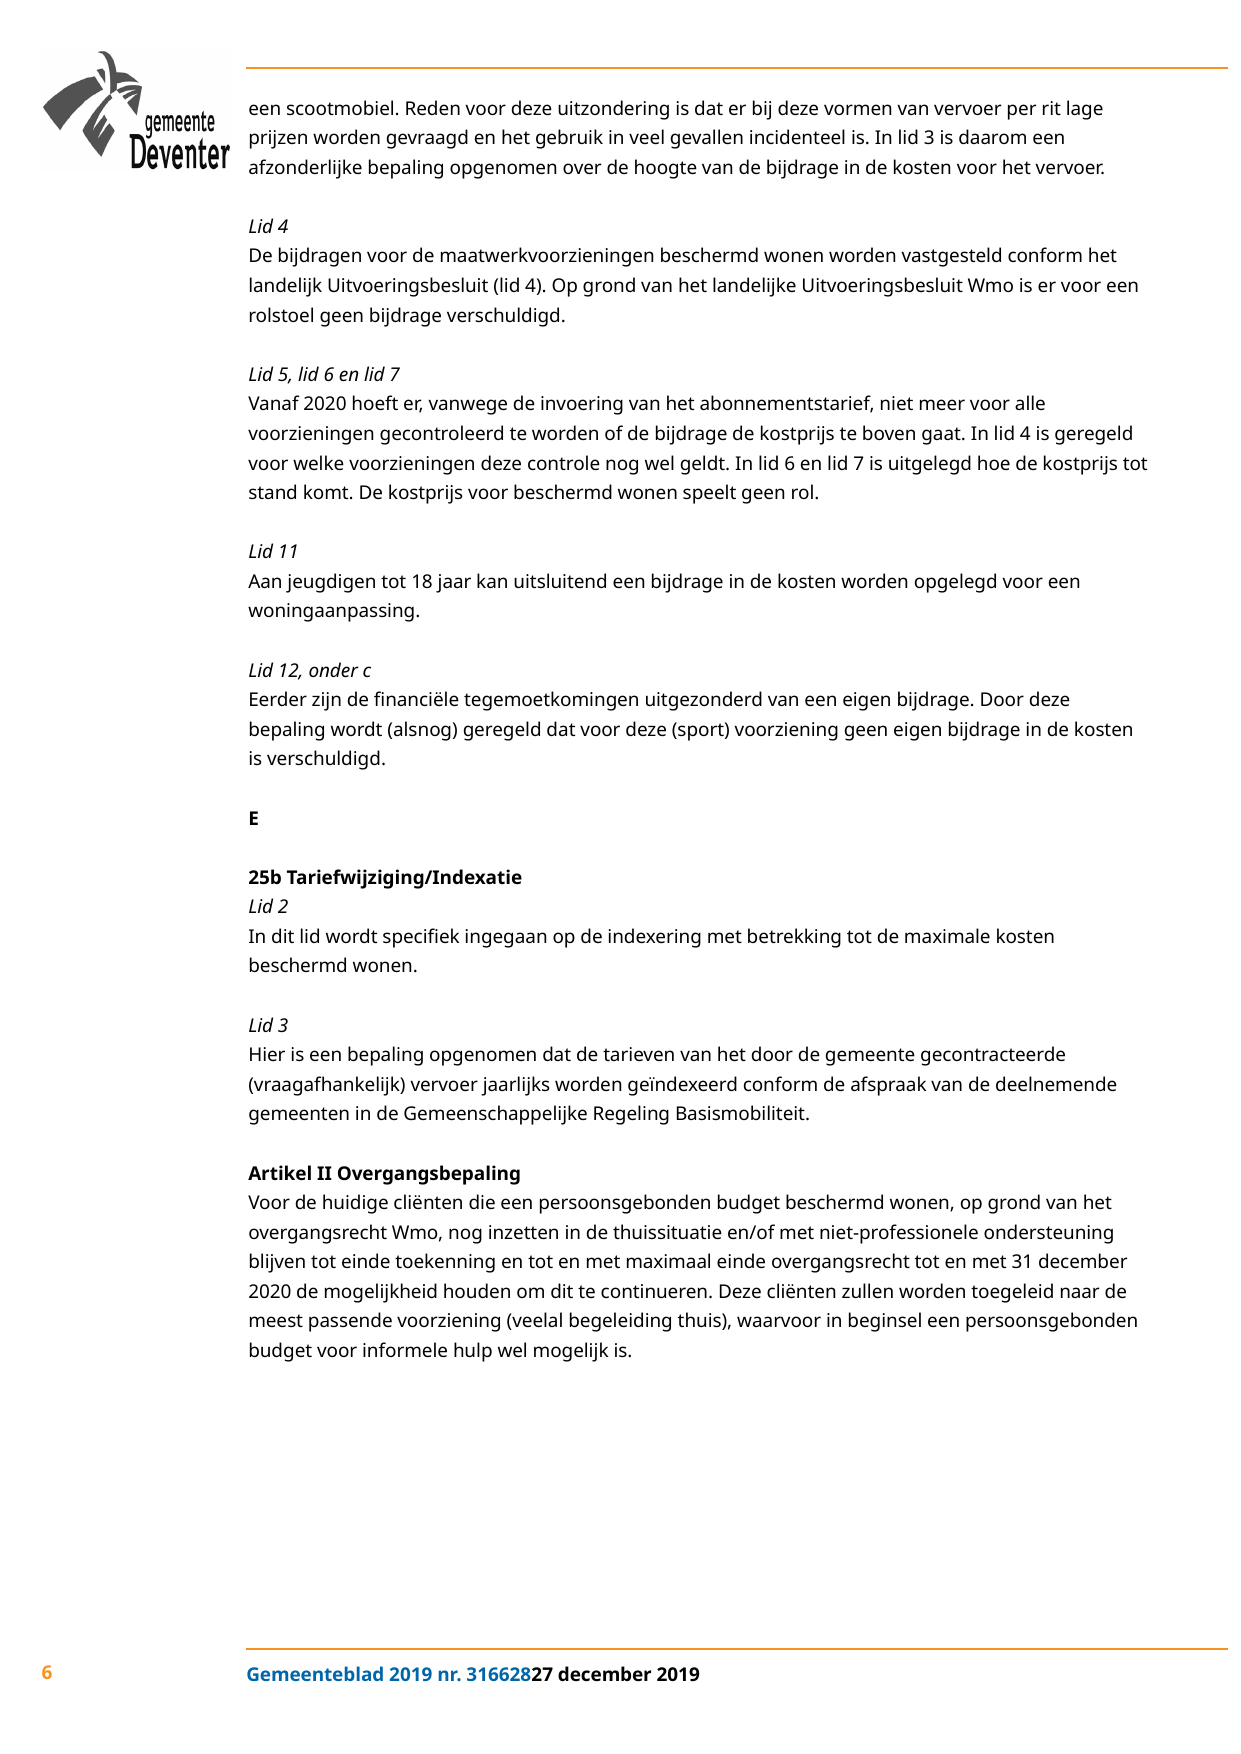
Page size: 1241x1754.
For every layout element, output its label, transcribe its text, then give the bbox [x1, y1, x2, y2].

text In dit lid wordt specifiek ingegaan op de indexering met betrekking tot de maximale kosten beschermd wonen. [248, 923, 1152, 978]
text Aan jeugdigen tot 18 jaar kan uitsluitend een bijdrage in de kosten worden opgelegd voor een woningaanpassing. [248, 568, 1152, 623]
text Lid 12, onder c [248, 657, 1152, 683]
text Hier is een bepaling opgenomen dat de tarieven van het door de gemeente gecontracteerde (vraagafhankelijk) vervoer jaarlijks worden geïndexeerd conform de afspraak van de deelnemende gemeenten in de Gemeenschappelijke Regeling Basismobiliteit. [248, 1041, 1152, 1126]
text Lid 5, lid 6 en lid 7 [248, 361, 1152, 387]
text 25b Tariefwijziging/Indexatie [248, 864, 1152, 890]
text Voor de huidige cliënten die een persoonsgebonden budget beschermd wonen, op grond van het overgangsrecht Wmo, nog inzetten in de thuissituatie en/of met niet-professionele ondersteuning blijven tot einde toekenning en tot en met maximaal einde overgangsrecht tot en met 31 december 2020 de mogelijkheid houden om dit te continueren. Deze cliënten zullen worden toegeleid naar de meest passende voorziening (veelal begeleiding thuis), waarvoor in beginsel een persoonsgebonden budget voor informele hulp wel mogelijk is. [248, 1189, 1152, 1363]
text Vanaf 2020 hoeft er, vanwege de invoering van het abonnementstarief, niet meer voor alle voorzieningen gecontroleerd te worden of de bijdrage de kostprijs te boven gaat. In lid 4 is geregeld voor welke voorzieningen deze controle nog wel geldt. In lid 6 en lid 7 is uitgelegd hoe de kostprijs tot stand komt. De kostprijs voor beschermd wonen speelt geen rol. [248, 391, 1152, 505]
text E [248, 805, 1152, 831]
text Eerder zijn de financiële tegemoetkomingen uitgezonderd van een eigen bijdrage. Door deze bepaling wordt (alsnog) geregeld dat voor deze (sport) voorziening geen eigen bijdrage in de kosten is verschuldigd. [248, 686, 1152, 771]
text De bijdragen voor de maatwerkvoorzieningen beschermd wonen worden vastgesteld conform het landelijk Uitvoeringsbesluit (lid 4). Op grond van het landelijke Uitvoeringsbesluit Wmo is er voor een rolstoel geen bijdrage verschuldigd. [248, 243, 1152, 328]
text Lid 3 [248, 1012, 1152, 1038]
text Artikel II Overgangsbepaling [248, 1160, 1152, 1186]
text Lid 4 [248, 213, 1152, 239]
text Lid 11 [248, 538, 1152, 564]
text een scootmobiel. Reden voor deze uitzondering is dat er bij deze vormen van vervoer per rit lage prijzen worden gevraagd en het gebruik in veel gevallen incidenteel is. In lid 3 is daarom een afzonderlijke bepaling opgenomen over de hoogte van de bijdrage in de kosten voor het vervoer. [248, 95, 1152, 180]
picture [41, 47, 231, 172]
text Lid 2 [248, 893, 1152, 919]
